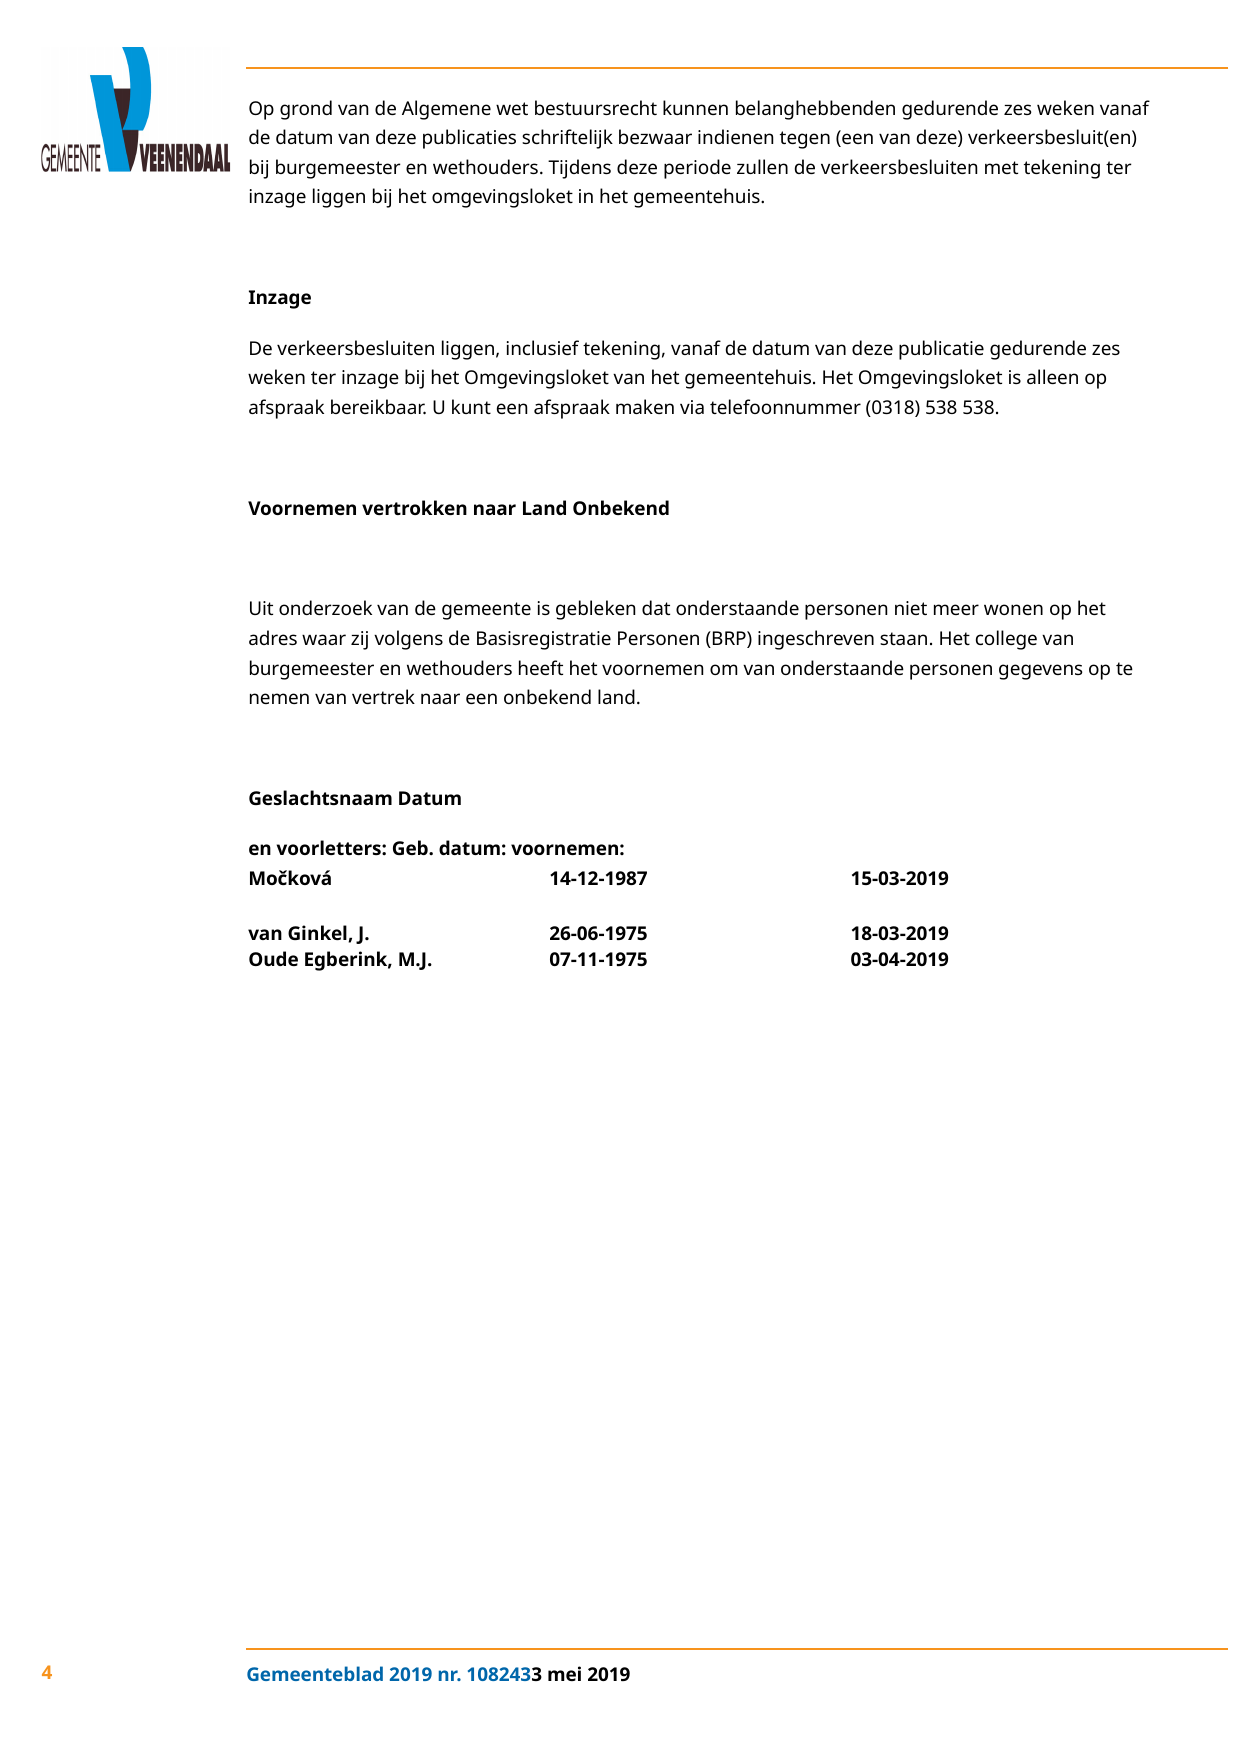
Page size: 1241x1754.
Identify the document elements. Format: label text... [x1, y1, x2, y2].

text Uit onderzoek van de gemeente is gebleken dat onderstaande personen niet meer wonen op het adres waar zij volgens de Basisregistratie Personen (BRP) ingeschreven staan. Het college van burgemeester en wethouders heeft het voornemen om van onderstaande personen gegevens op te nemen van vertrek naar een onbekend land. [248, 596, 1152, 710]
table_cell 03-04-2019 [850, 946, 1152, 972]
table_header 14-12-1987 [549, 865, 850, 921]
table_cell 18-03-2019 [850, 921, 1152, 946]
text en voorletters: Geb. datum: voornemen: [248, 836, 1152, 861]
table_cell van Ginkel, J. [248, 921, 549, 946]
picture [41, 47, 130, 172]
picture [123, 47, 231, 172]
text Geslachtsnaam Datum [248, 785, 1152, 811]
table_cell 26-06-1975 [549, 921, 850, 946]
table_header Močková [248, 865, 549, 921]
text Inzage [248, 284, 1152, 310]
table_cell 07-11-1975 [549, 946, 850, 972]
table_header 15-03-2019 [850, 865, 1152, 921]
text De verkeersbesluiten liggen, inclusief tekening, vanaf de datum van deze publicatie gedurende zes weken ter inzage bij het Omgevingsloket van het gemeentehuis. Het Omgevingsloket is alleen op afspraak bereikbaar. U kunt een afspraak maken via telefoonnummer (0318) 538 538. [248, 335, 1152, 420]
text Voornemen vertrokken naar Land Onbekend [248, 495, 1152, 521]
table_cell Oude Egberink, M.J. [248, 946, 549, 972]
text Op grond van de Algemene wet bestuursrecht kunnen belanghebbenden gedurende zes weken vanaf de datum van deze publicaties schriftelijk bezwaar indienen tegen (een van deze) verkeersbesluit(en) bij burgemeester en wethouders. Tijdens deze periode zullen de verkeersbesluiten met tekening ter inzage liggen bij het omgevingsloket in het gemeentehuis. [248, 95, 1152, 209]
